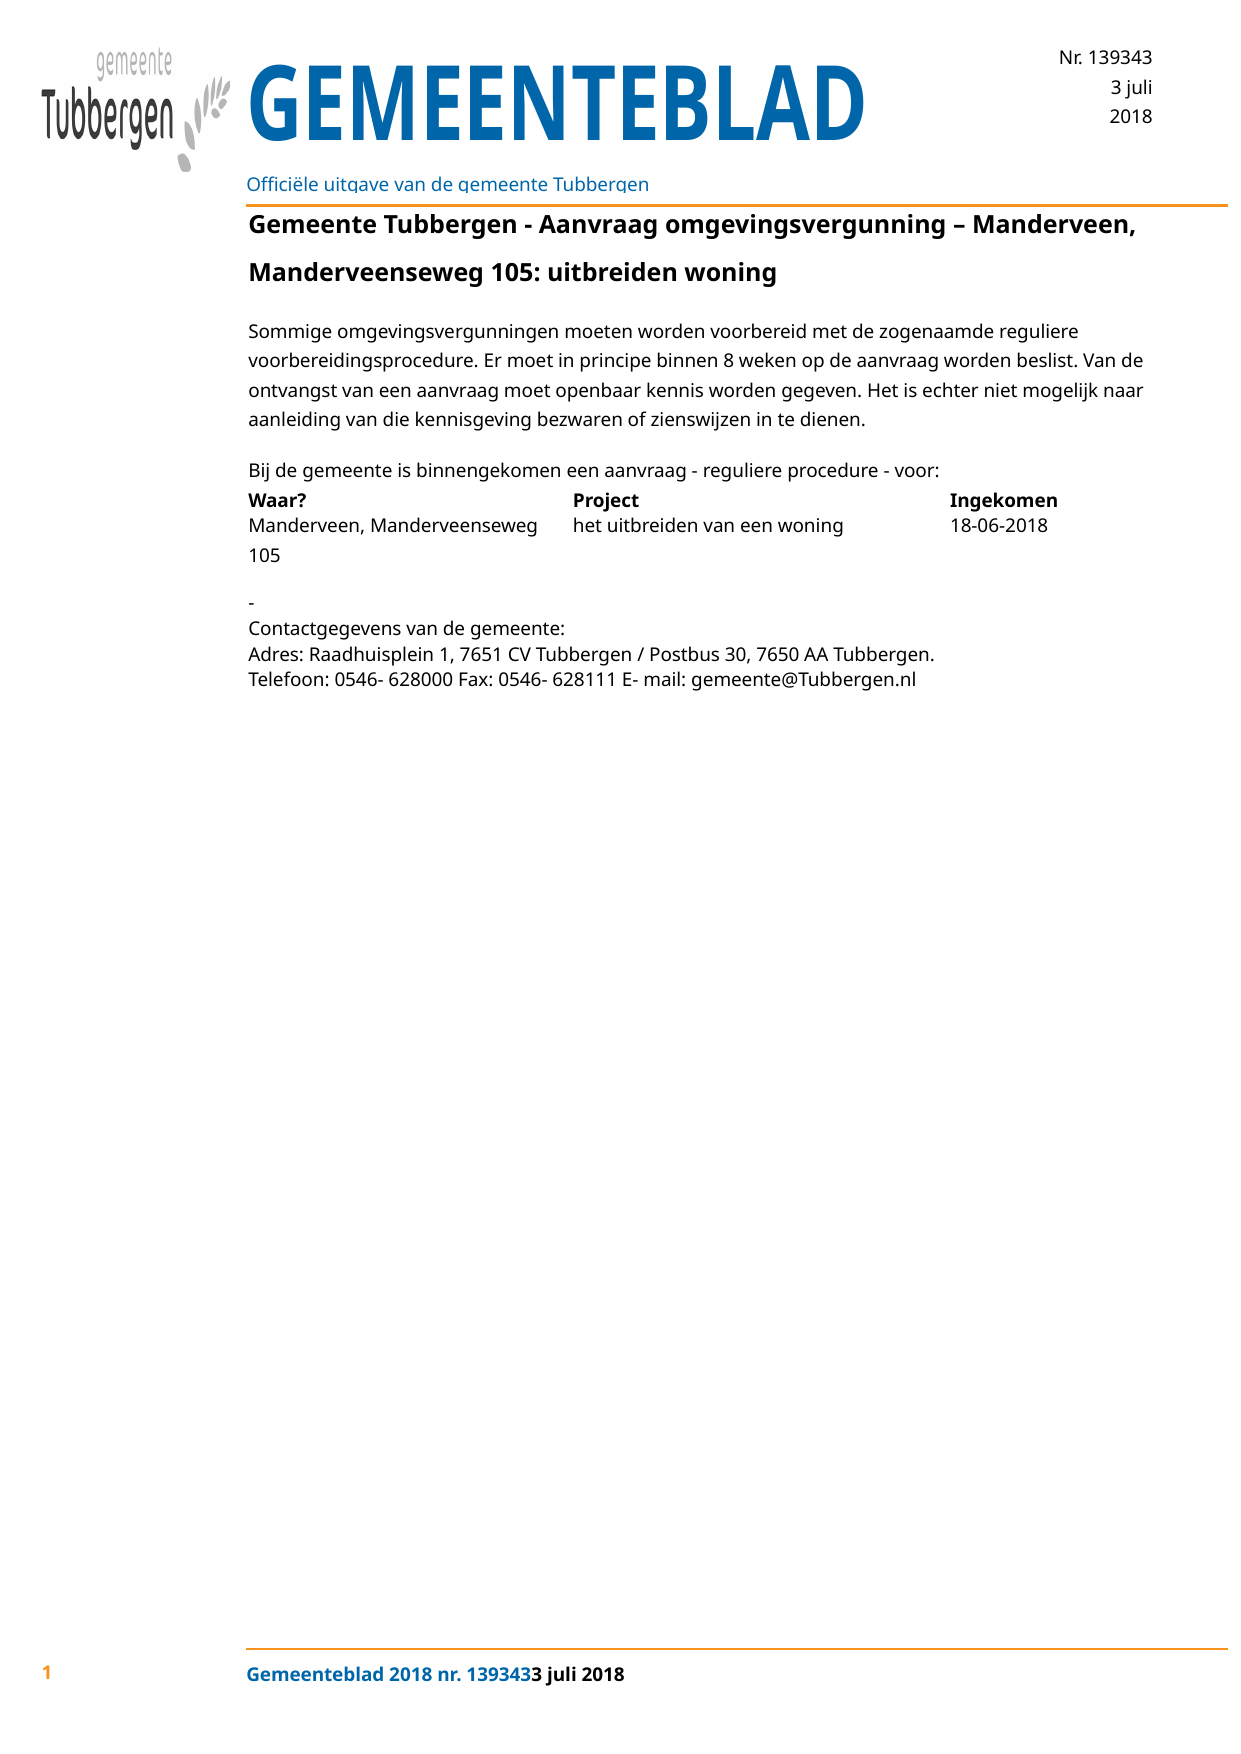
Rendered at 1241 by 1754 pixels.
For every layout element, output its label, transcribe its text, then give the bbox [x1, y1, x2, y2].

text Adres: Raadhuisplein 1, 7651 CV Tubbergen / Postbus 30, 7650 AA Tubbergen. [248, 641, 1152, 666]
table_header Project [573, 487, 950, 512]
text Gemeente Tubbergen - Aanvraag omgevingsvergunning – Manderveen, Manderveenseweg 105: uitbreiden woning [248, 207, 1152, 288]
table_header Ingekomen [950, 487, 1152, 512]
text Sommige omgevingsvergunningen moeten worden voorbereid met de zogenaamde reguliere voorbereidingsprocedure. Er moet in principe binnen 8 weken op de aanvraag worden beslist. Van de ontvangst van een aanvraag moet openbaar kennis worden gegeven. Het is echter niet mogelijk naar aanleiding van die kennisgeving bezwaren of zienswijzen in te dienen. [248, 318, 1152, 432]
text Contactgegevens van de gemeente: [248, 615, 1152, 641]
table_cell het uitbreiden van een woning [573, 513, 950, 568]
text Bij de gemeente is binnengekomen een aanvraag - reguliere procedure - voor: [248, 457, 1152, 483]
table_cell 18-06-2018 [950, 513, 1152, 568]
table_cell Manderveen, Manderveenseweg 105 [248, 513, 573, 568]
picture [41, 47, 231, 172]
text - [248, 589, 1152, 615]
table_header Waar? [248, 487, 573, 512]
text Telefoon: 0546- 628000 Fax: 0546- 628111 E- mail: gemeente@Tubbergen.nl [248, 666, 1152, 692]
